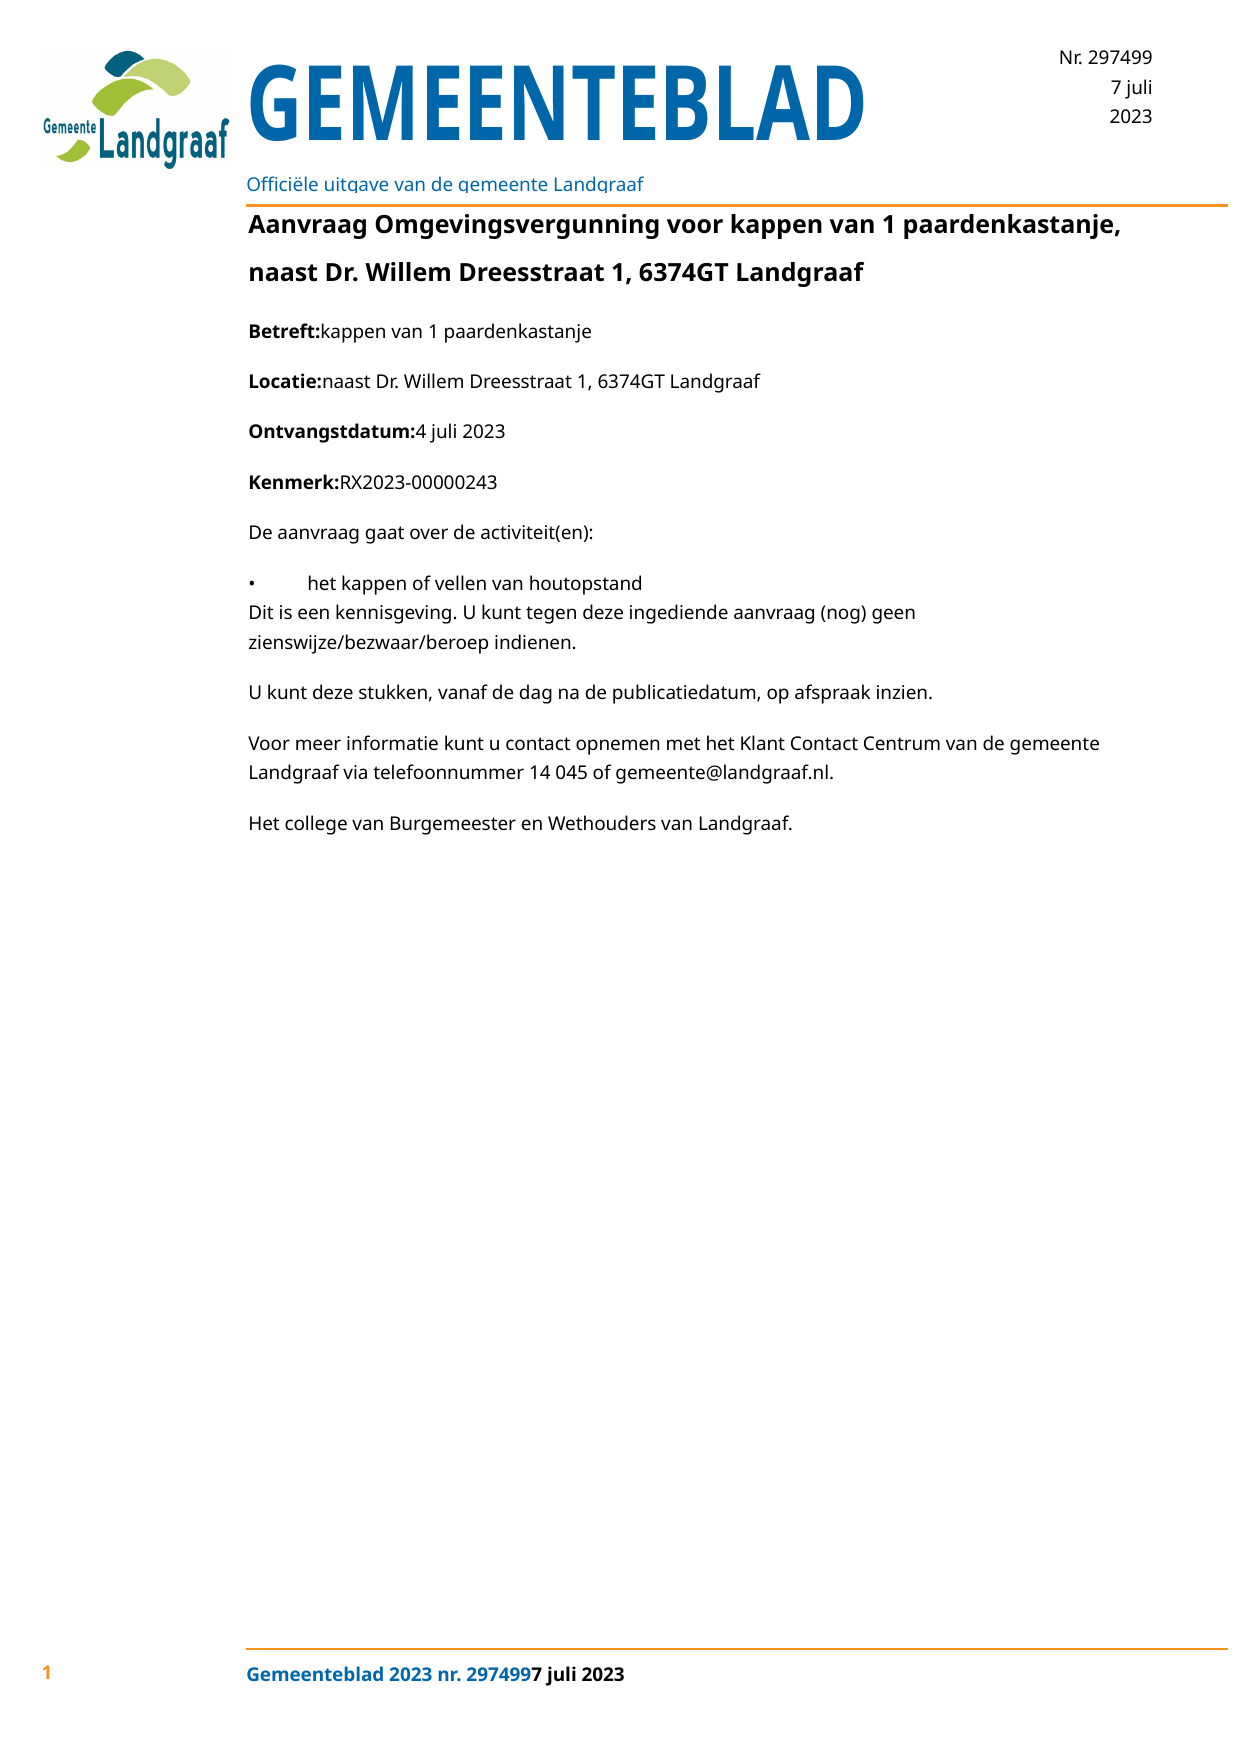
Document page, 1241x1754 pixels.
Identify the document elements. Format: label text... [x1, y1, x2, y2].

text Kenmerk:RX2023-00000243 [248, 469, 1152, 495]
text Ontvangstdatum:4 juli 2023 [248, 419, 1152, 444]
text Dit is een kennisgeving. U kunt tegen deze ingediende aanvraag (nog) geen zienswijze/bezwaar/beroep indienen. [248, 599, 1152, 655]
text Aanvraag Omgevingsvergunning voor kappen van 1 paardenkastanje, naast Dr. Willem Dreesstraat 1, 6374GT Landgraaf [248, 207, 1152, 288]
text De aanvraag gaat over de activiteit(en): [248, 519, 1152, 545]
text Het college van Burgemeester en Wethouders van Landgraaf. [248, 810, 1152, 836]
text U kunt deze stukken, vanaf de dag na de publicatiedatum, op afspraak inzien. [248, 679, 1152, 705]
list het kappen of vellen van houtopstand [248, 570, 1152, 596]
text Locatie:naast Dr. Willem Dreesstraat 1, 6374GT Landgraaf [248, 368, 1152, 394]
text Betreft:kappen van 1 paardenkastanje [248, 318, 1152, 344]
picture [41, 47, 231, 172]
text Voor meer informatie kunt u contact opnemen met het Klant Contact Centrum van de gemeente Landgraaf via telefoonnummer 14 045 of gemeente@landgraaf.nl. [248, 730, 1152, 785]
